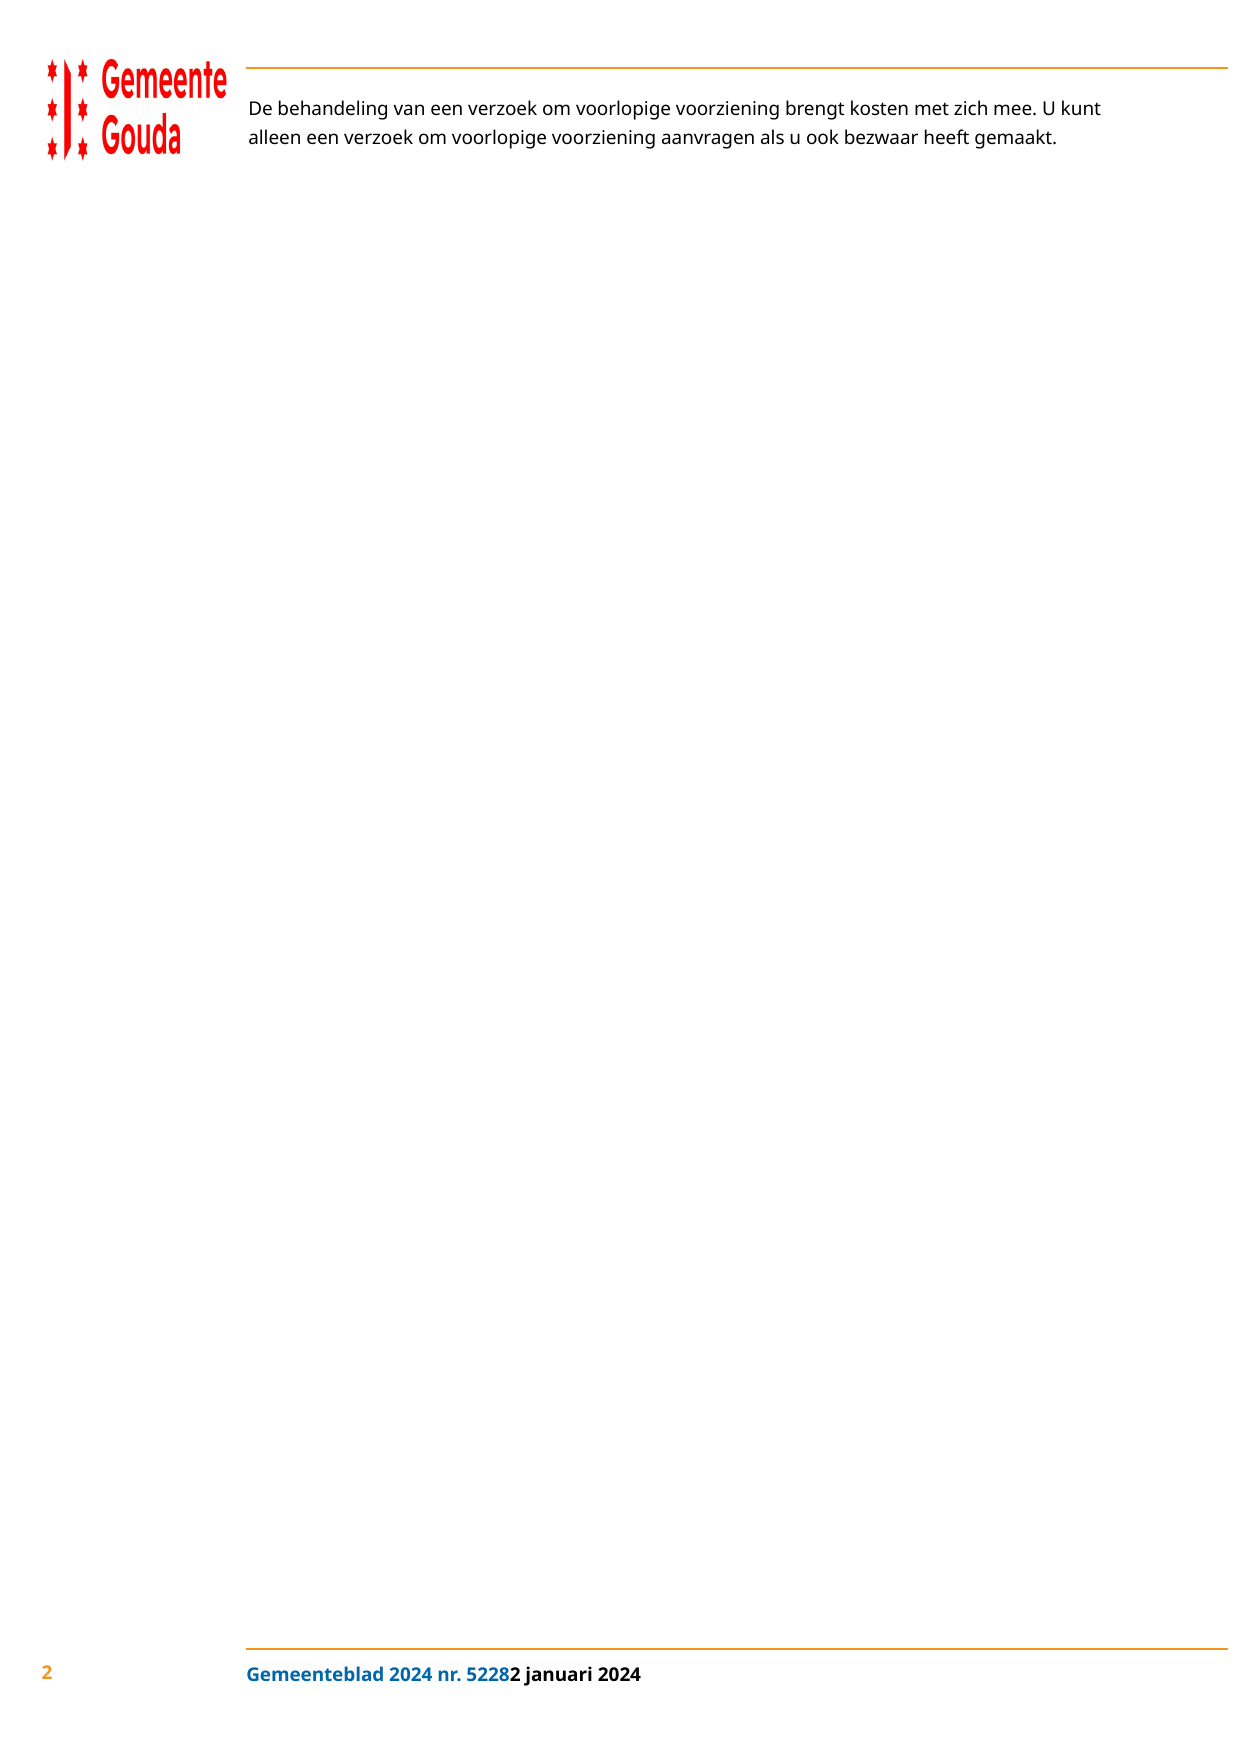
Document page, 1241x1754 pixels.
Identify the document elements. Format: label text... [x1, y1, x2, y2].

picture [41, 47, 231, 172]
text De behandeling van een verzoek om voorlopige voorziening brengt kosten met zich mee. U kunt alleen een verzoek om voorlopige voorziening aanvragen als u ook bezwaar heeft gemaakt. [248, 95, 1152, 150]
